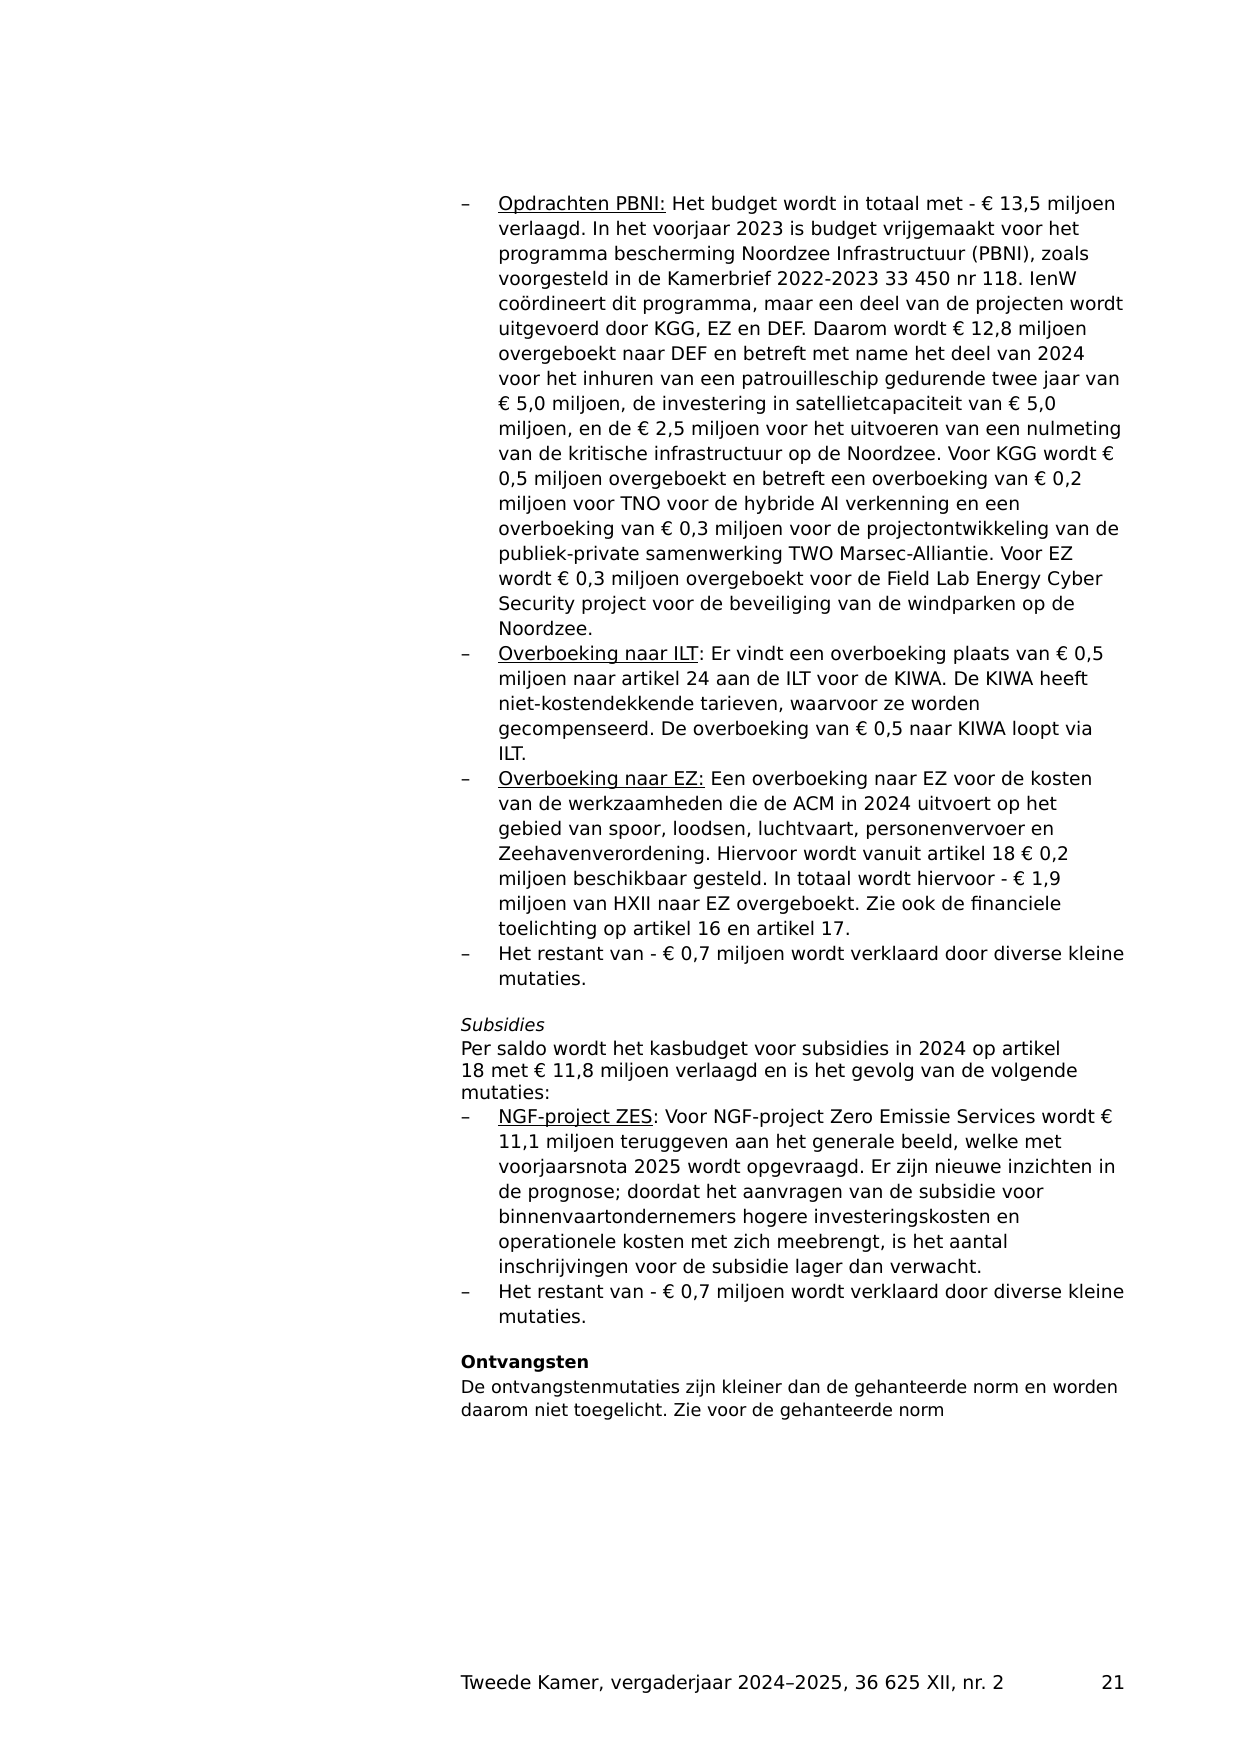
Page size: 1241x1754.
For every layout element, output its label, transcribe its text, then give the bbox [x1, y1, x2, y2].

list Het restant van - € 0,7 miljoen wordt verklaard door diverse kleine mutaties. [461, 1279, 1125, 1329]
list Het restant van - € 0,7 miljoen wordt verklaard door diverse kleine mutaties. [461, 941, 1125, 991]
list NGF-project ZES: Voor NGF-project Zero Emissie Services wordt € 11,1 miljoen teruggeven aan het generale beeld, welke met voorjaarsnota 2025 wordt opgevraagd. Er zijn nieuwe inzichten in de prognose; doordat het aanvragen van de subsidie voor binnenvaartondernemers hogere investeringskosten en operationele kosten met zich meebrengt, is het aantal inschrijvingen voor de subsidie lager dan verwacht. [461, 1104, 1125, 1279]
list Opdrachten PBNI: Het budget wordt in totaal met - € 13,5 miljoen verlaagd. In het voorjaar 2023 is budget vrijgemaakt voor het programma bescherming Noordzee Infrastructuur (PBNI), zoals voorgesteld in de Kamerbrief 2022-2023 33 450 nr 118. IenW coördineert dit programma, maar een deel van de projecten wordt uitgevoerd door KGG, EZ en DEF. Daarom wordt € 12,8 miljoen overgeboekt naar DEF en betreft met name het deel van 2024 voor het inhuren van een patrouilleschip gedurende twee jaar van € 5,0 miljoen, de investering in satellietcapaciteit van € 5,0 miljoen, en de € 2,5 miljoen voor het uitvoeren van een nulmeting van de kritische infrastructuur op de Noordzee. Voor KGG wordt € 0,5 miljoen overgeboekt en betreft een overboeking van € 0,2 miljoen voor TNO voor de hybride AI verkenning en een overboeking van € 0,3 miljoen voor de projectontwikkeling van de publiek-private samenwerking TWO Marsec-Alliantie. Voor EZ wordt € 0,3 miljoen overgeboekt voor de Field Lab Energy Cyber Security project voor de beveiliging van de windparken op de Noordzee. [461, 191, 1125, 641]
text De ontvangstenmutaties zijn kleiner dan de gehanteerde norm en worden daarom niet toegelicht. Zie voor de gehanteerde norm [461, 1376, 1125, 1421]
text Per saldo wordt het kasbudget voor subsidies in 2024 op artikel 18 met € 11,8 miljoen verlaagd en is het gevolg van de volgende mutaties: [461, 1038, 1125, 1104]
list Overboeking naar EZ: Een overboeking naar EZ voor de kosten van de werkzaamheden die de ACM in 2024 uitvoert op het gebied van spoor, loodsen, luchtvaart, personenvervoer en Zeehavenverordening. Hiervoor wordt vanuit artikel 18 € 0,2 miljoen beschikbaar gesteld. In totaal wordt hiervoor - € 1,9 miljoen van HXII naar EZ overgeboekt. Zie ook de financiele toelichting op artikel 16 en artikel 17. [461, 766, 1125, 941]
text Subsidies [461, 1013, 1125, 1036]
text Ontvangsten [461, 1351, 1125, 1373]
list Overboeking naar ILT: Er vindt een overboeking plaats van € 0,5 miljoen naar artikel 24 aan de ILT voor de KIWA. De KIWA heeft niet-kostendekkende tarieven, waarvoor ze worden gecompenseerd. De overboeking van € 0,5 naar KIWA loopt via ILT. [461, 641, 1125, 766]
